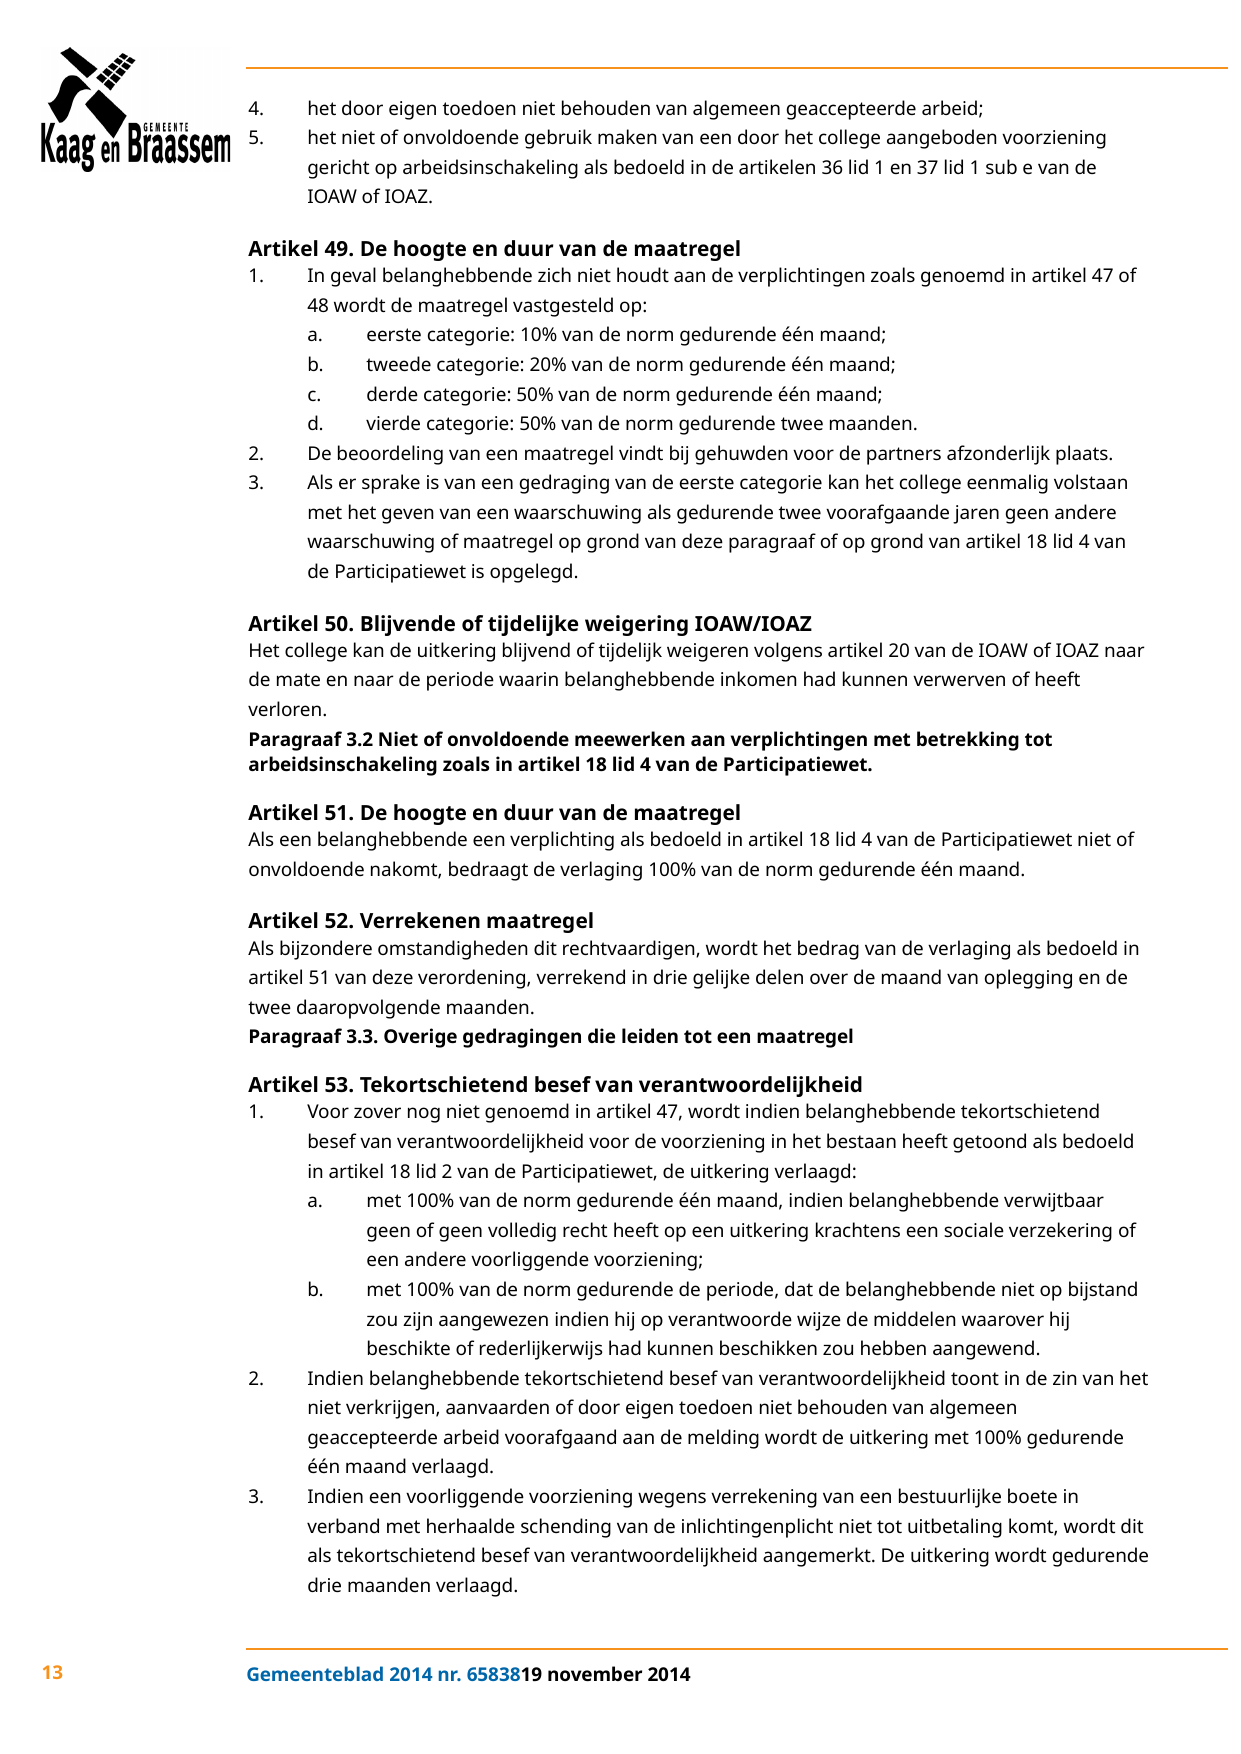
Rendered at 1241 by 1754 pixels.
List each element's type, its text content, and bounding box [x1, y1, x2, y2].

list eerste categorie: 10% van de norm gedurende één maand; [307, 322, 1152, 347]
list met 100% van de norm gedurende één maand, indien belanghebbende verwijtbaar geen of geen volledig recht heeft op een uitkering krachtens een sociale verzekering of een andere voorliggende voorziening; [307, 1187, 1152, 1272]
list De beoordeling van een maatregel vindt bij gehuwden voor de partners afzonderlijk plaats. [248, 440, 1152, 466]
text Artikel 51. De hoogte en duur van de maatregel [248, 798, 1152, 827]
list Voor zover nog niet genoemd in artikel 47, wordt indien belanghebbende tekortschietend besef van verantwoordelijkheid voor de voorziening in het bestaan heeft getoond als bedoeld in artikel 18 lid 2 van de Participatiewet, de uitkering verlaagd: [248, 1099, 1152, 1184]
list Indien een voorliggende voorziening wegens verrekening van een bestuurlijke boete in verband met herhaalde schending van de inlichtingenplicht niet tot uitbetaling komt, wordt dit als tekortschietend besef van verantwoordelijkheid aangemerkt. De uitkering wordt gedurende drie maanden verlaagd. [248, 1483, 1152, 1598]
text Artikel 50. Blijvende of tijdelijke weigering IOAW/IOAZ [248, 609, 1152, 637]
list met 100% van de norm gedurende de periode, dat de belanghebbende niet op bijstand zou zijn aangewezen indien hij op verantwoorde wijze de middelen waarover hij beschikte of rederlijkerwijs had kunnen beschikken zou hebben aangewend. [307, 1276, 1152, 1361]
list Indien belanghebbende tekortschietend besef van verantwoordelijkheid toont in de zin van het niet verkrijgen, aanvaarden of door eigen toedoen niet behouden van algemeen geaccepteerde arbeid voorafgaand aan de melding wordt de uitkering met 100% gedurende één maand verlaagd. [248, 1365, 1152, 1479]
list In geval belanghebbende zich niet houdt aan de verplichtingen zoals genoemd in artikel 47 of 48 wordt de maatregel vastgesteld op: [248, 262, 1152, 318]
list het door eigen toedoen niet behouden van algemeen geaccepteerde arbeid; [248, 95, 1152, 121]
text Artikel 53. Tekortschietend besef van verantwoordelijkheid [248, 1070, 1152, 1099]
text Artikel 49. De hoogte en duur van de maatregel [248, 234, 1152, 262]
list het niet of onvoldoende gebruik maken van een door het college aangeboden voorziening gericht op arbeidsinschakeling als bedoeld in de artikelen 36 lid 1 en 37 lid 1 sub e van de IOAW of IOAZ. [248, 124, 1152, 209]
list derde categorie: 50% van de norm gedurende één maand; [307, 381, 1152, 406]
text Als een belanghebbende een verplichting als bedoeld in artikel 18 lid 4 van de Participatiewet niet of onvoldoende nakomt, bedraagt de verlaging 100% van de norm gedurende één maand. [248, 827, 1152, 882]
text Het college kan de uitkering blijvend of tijdelijk weigeren volgens artikel 20 van de IOAW of IOAZ naar de mate en naar de periode waarin belanghebbende inkomen had kunnen verwerven of heeft verloren. [248, 637, 1152, 722]
text Artikel 52. Verrekenen maatregel [248, 907, 1152, 935]
picture [41, 47, 231, 172]
text Paragraaf 3.3. Overige gedragingen die leiden tot een maatregel [248, 1024, 1152, 1049]
text Als bijzondere omstandigheden dit rechtvaardigen, wordt het bedrag van de verlaging als bedoeld in artikel 51 van deze verordening, verrekend in drie gelijke delen over de maand van oplegging en de twee daaropvolgende maanden. [248, 935, 1152, 1020]
text Paragraaf 3.2 Niet of onvoldoende meewerken aan verplichtingen met betrekking tot arbeidsinschakeling zoals in artikel 18 lid 4 van de Participatiewet. [248, 726, 1152, 777]
list Als er sprake is van een gedraging van de eerste categorie kan het college eenmalig volstaan met het geven van een waarschuwing als gedurende twee voorafgaande jaren geen andere waarschuwing of maatregel op grond van deze paragraaf of op grond van artikel 18 lid 4 van de Participatiewet is opgelegd. [248, 469, 1152, 584]
list vierde categorie: 50% van de norm gedurende twee maanden. [307, 410, 1152, 436]
list tweede categorie: 20% van de norm gedurende één maand; [307, 351, 1152, 377]
